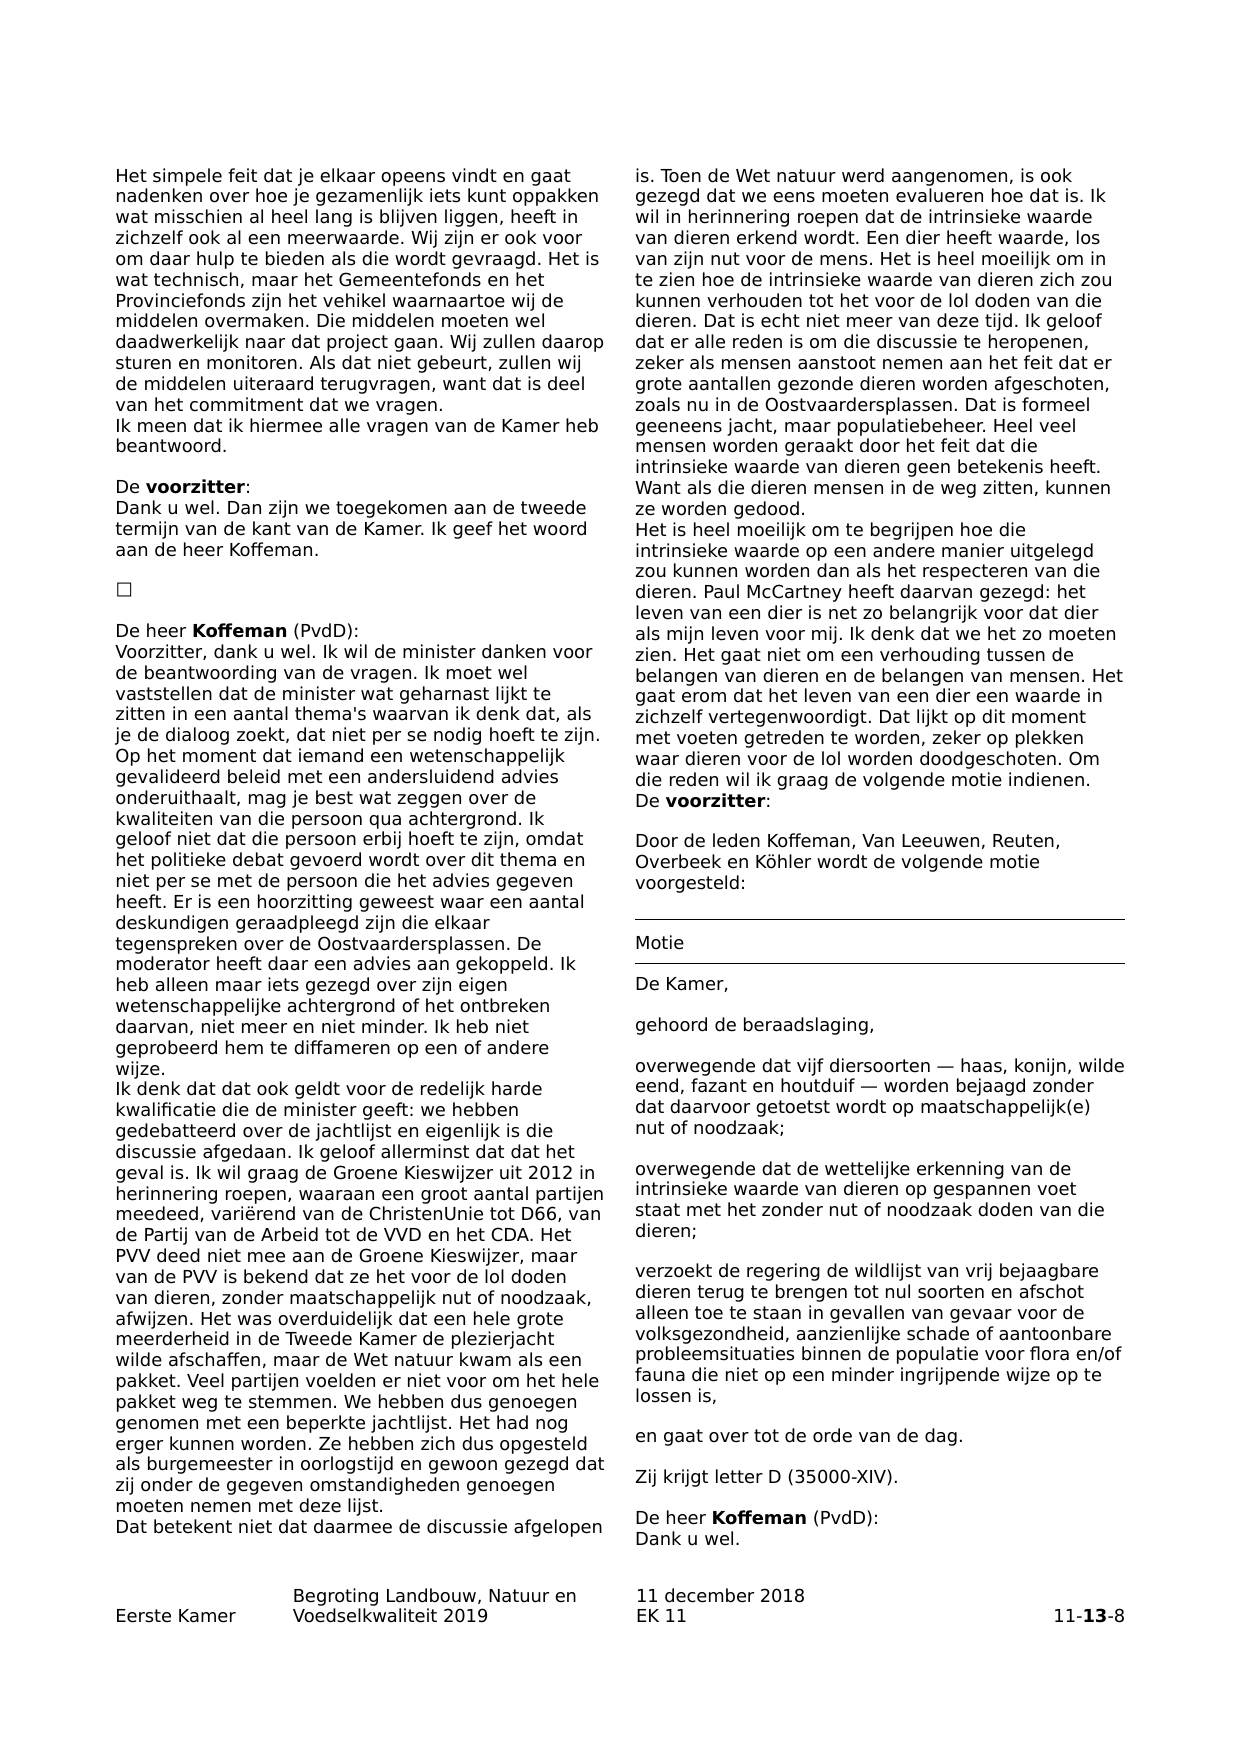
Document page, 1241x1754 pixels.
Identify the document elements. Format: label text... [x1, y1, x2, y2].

text Dank u wel. [635, 1528, 1125, 1549]
text overwegende dat vijf diersoorten — haas, konijn, wilde eend, fazant en houtduif — worden bejaagd zonder dat daarvoor getoetst wordt op maatschappelijk(e) nut of noodzaak; [635, 1055, 1125, 1138]
text overwegende dat de wettelijke erkenning van de intrinsieke waarde van dieren op gespannen voet staat met het zonder nut of noodzaak doden van die dieren; [635, 1158, 1125, 1241]
text Dank u wel. Dan zijn we toegekomen aan de tweede termijn van de kant van de Kamer. Ik geef het woord aan de heer Koffeman. [115, 498, 605, 560]
text Door de leden Koffeman, Van Leeuwen, Reuten, Overbeek en Köhler wordt de volgende motie voorgesteld: [635, 831, 1125, 893]
text ⬜ [115, 580, 605, 601]
text is. Toen de Wet natuur werd aangenomen, is ook gezegd dat we eens moeten evalueren hoe dat is. Ik wil in herinnering roepen dat de intrinsieke waarde van dieren erkend wordt. Een dier heeft waarde, los van zijn nut voor de mens. Het is heel moeilijk om in te zien hoe de intrinsieke waarde van dieren zich zou kunnen verhouden tot het voor de lol doden van die dieren. Dat is echt niet meer van deze tijd. Ik geloof dat er alle reden is om die discussie te heropenen, zeker als mensen aanstoot nemen aan het feit dat er grote aantallen gezonde dieren worden afgeschoten, zoals nu in de Oostvaardersplassen. Dat is formeel geeneens jacht, maar populatiebeheer. Heel veel mensen worden geraakt door het feit dat die intrinsieke waarde van dieren geen betekenis heeft. Want als die dieren mensen in de weg zitten, kunnen ze worden gedood. [635, 165, 1125, 519]
text De voorzitter: [115, 477, 605, 498]
text Het simpele feit dat je elkaar opeens vindt en gaat nadenken over hoe je gezamenlijk iets kunt oppakken wat misschien al heel lang is blijven liggen, heeft in zichzelf ook al een meerwaarde. Wij zijn er ook voor om daar hulp te bieden als die wordt gevraagd. Het is wat technisch, maar het Gemeentefonds en het Provinciefonds zijn het vehikel waarnaartoe wij de middelen overmaken. Die middelen moeten wel daadwerkelijk naar dat project gaan. Wij zullen daarop sturen en monitoren. Als dat niet gebeurt, zullen wij de middelen uiteraard terugvragen, want dat is deel van het commitment dat we vragen. [115, 165, 605, 415]
text De heer Koffeman (PvdD): [115, 621, 605, 642]
text Ik denk dat dat ook geldt voor de redelijk harde kwalificatie die de minister geeft: we hebben gedebatteerd over de jachtlijst en eigenlijk is die discussie afgedaan. Ik geloof allerminst dat dat het geval is. Ik wil graag de Groene Kieswijzer uit 2012 in herinnering roepen, waaraan een groot aantal partijen meedeed, variërend van de ChristenUnie tot D66, van de Partij van de Arbeid tot de VVD en het CDA. Het PVV deed niet mee aan de Groene Kieswijzer, maar van de PVV is bekend dat ze het voor de lol doden van dieren, zonder maatschappelijk nut of noodzaak, afwijzen. Het was overduidelijk dat een hele grote meerderheid in de Tweede Kamer de plezierjacht wilde afschaffen, maar de Wet natuur kwam als een pakket. Veel partijen voelden er niet voor om het hele pakket weg te stemmen. We hebben dus genoegen genomen met een beperkte jachtlijst. Het had nog erger kunnen worden. Ze hebben zich dus opgesteld als burgemeester in oorlogstijd en gewoon gezegd dat zij onder de gegeven omstandigheden genoegen moeten nemen met deze lijst. [115, 1079, 605, 1517]
text De heer Koffeman (PvdD): [635, 1508, 1125, 1528]
text De Kamer, [635, 974, 1125, 995]
text Voorzitter, dank u wel. Ik wil de minister danken voor de beantwoording van de vragen. Ik moet wel vaststellen dat de minister wat geharnast lijkt te zitten in een aantal thema's waarvan ik denk dat, als je de dialoog zoekt, dat niet per se nodig hoeft te zijn. Op het moment dat iemand een wetenschappelijk gevalideerd beleid met een andersluidend advies onderuithaalt, mag je best wat zeggen over de kwaliteiten van die persoon qua achtergrond. Ik geloof niet dat die persoon erbij hoeft te zijn, omdat het politieke debat gevoerd wordt over dit thema en niet per se met de persoon die het advies gegeven heeft. Er is een hoorzitting geweest waar een aantal deskundigen geraadpleegd zijn die elkaar tegenspreken over de Oostvaardersplassen. De moderator heeft daar een advies aan gekoppeld. Ik heb alleen maar iets gezegd over zijn eigen wetenschappelijke achtergrond of het ontbreken daarvan, niet meer en niet minder. Ik heb niet geprobeerd hem te diffameren op een of andere wijze. [115, 642, 605, 1079]
text Motie [635, 933, 1125, 954]
text gehoord de beraadslaging, [635, 1015, 1125, 1035]
text Het is heel moeilijk om te begrijpen hoe die intrinsieke waarde op een andere manier uitgelegd zou kunnen worden dan als het respecteren van die dieren. Paul McCartney heeft daarvan gezegd: het leven van een dier is net zo belangrijk voor dat dier als mijn leven voor mij. Ik denk dat we het zo moeten zien. Het gaat niet om een verhouding tussen de belangen van dieren en de belangen van mensen. Het gaat erom dat het leven van een dier een waarde in zichzelf vertegenwoordigt. Dat lijkt op dit moment met voeten getreden te worden, zeker op plekken waar dieren voor de lol worden doodgeschoten. Om die reden wil ik graag de volgende motie indienen. [635, 519, 1125, 790]
text Ik meen dat ik hiermee alle vragen van de Kamer heb beantwoord. [115, 415, 605, 457]
text verzoekt de regering de wildlijst van vrij bejaagbare dieren terug te brengen tot nul soorten en afschot alleen toe te staan in gevallen van gevaar voor de volksgezondheid, aanzienlijke schade of aantoonbare probleemsituaties binnen de populatie voor flora en/of fauna die niet op een minder ingrijpende wijze op te lossen is, [635, 1261, 1125, 1406]
text Dat betekent niet dat daarmee de discussie afgelopen [115, 1517, 605, 1537]
text en gaat over tot de orde van de dag. [635, 1426, 1125, 1447]
text De voorzitter: [635, 790, 1125, 811]
text Zij krijgt letter D (35000-XIV). [635, 1467, 1125, 1488]
